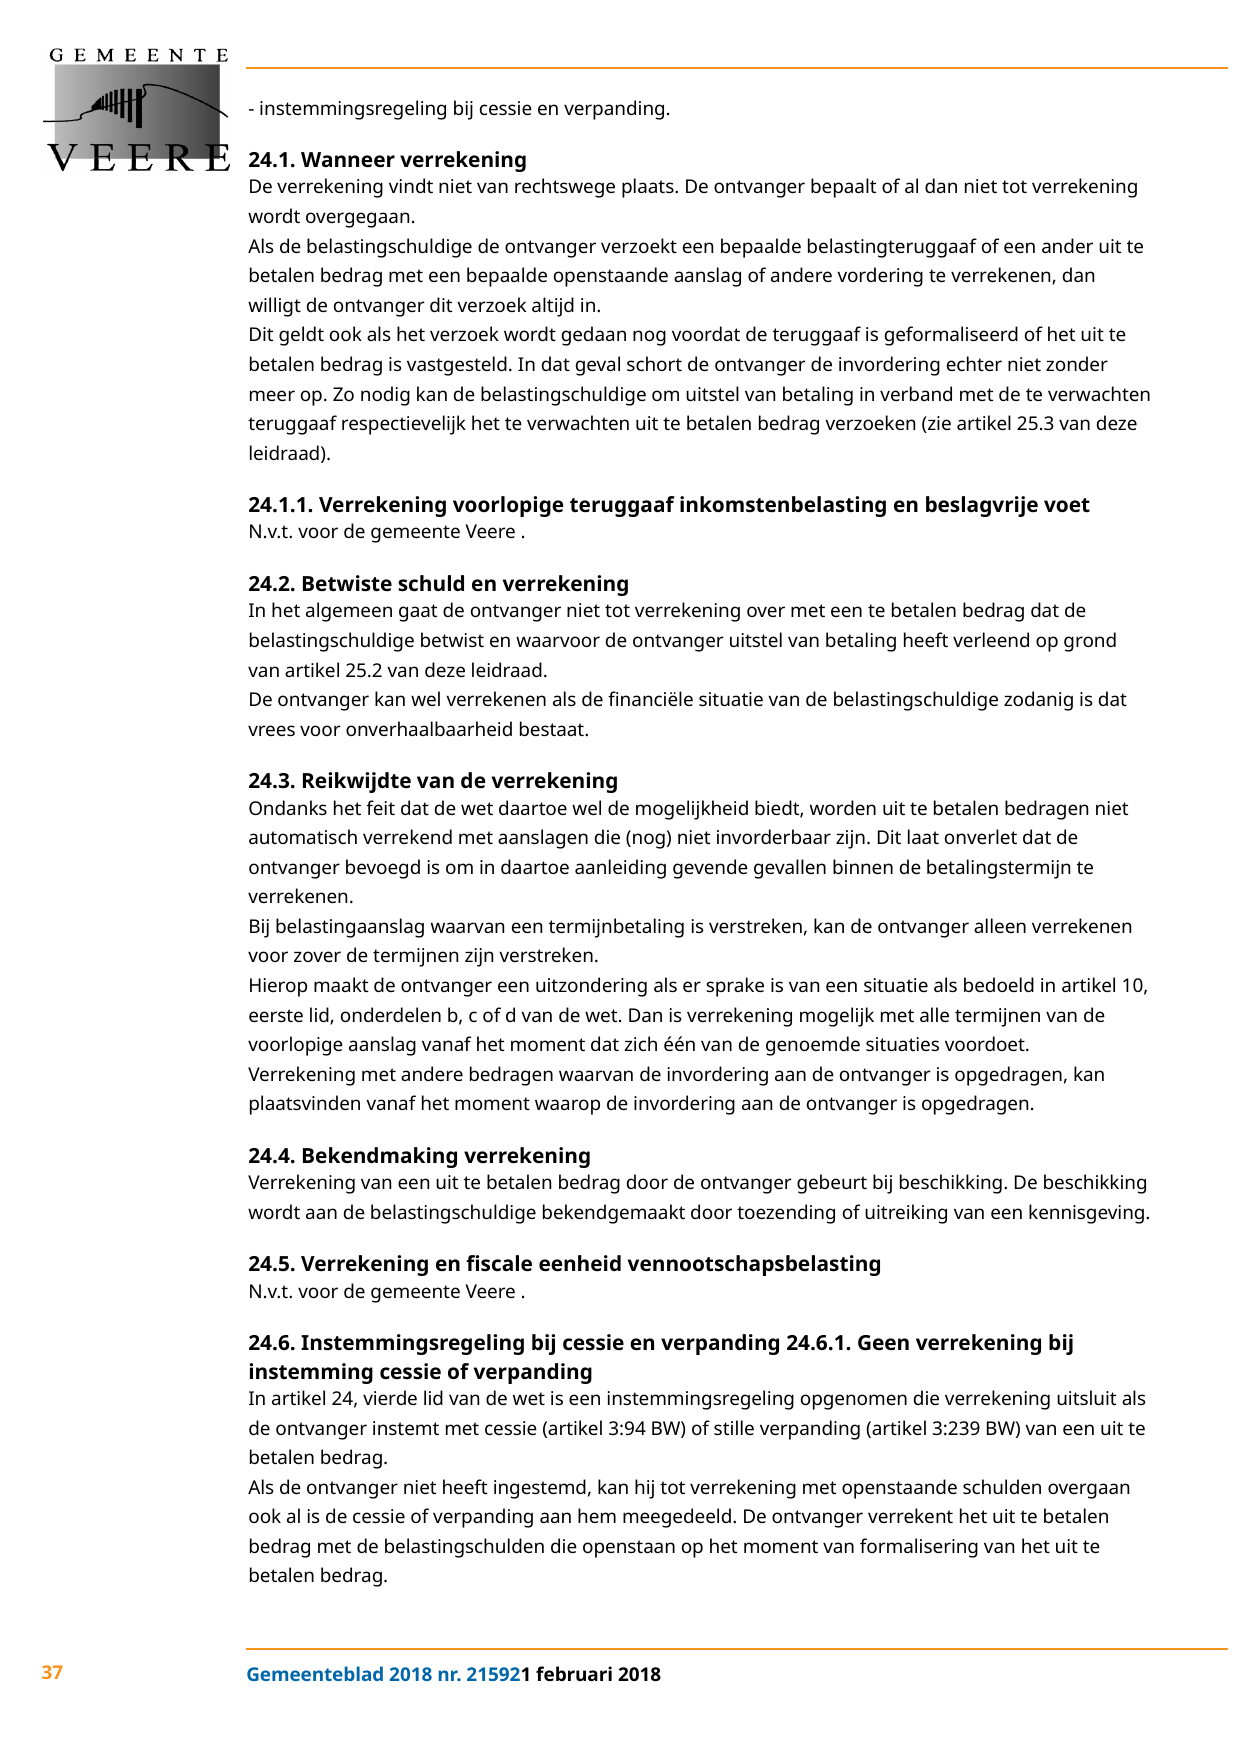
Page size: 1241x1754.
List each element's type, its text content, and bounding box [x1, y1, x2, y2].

text N.v.t. voor de gemeente Veere . [248, 1278, 1152, 1304]
text Hierop maakt de ontvanger een uitzondering als er sprake is van een situatie als bedoeld in artikel 10, eerste lid, onderdelen b, c of d van de wet. Dan is verrekening mogelijk met alle termijnen van de voorlopige aanslag vanaf het moment dat zich één van de genoemde situaties voordoet. [248, 972, 1152, 1057]
text 24.1.1. Verrekening voorlopige teruggaaf inkomstenbelasting en beslagvrije voet [248, 490, 1152, 519]
text Dit geldt ook als het verzoek wordt gedaan nog voordat de teruggaaf is geformaliseerd of het uit te betalen bedrag is vastgesteld. In dat geval schort de ontvanger de invordering echter niet zonder meer op. Zo nodig kan de belastingschuldige om uitstel van betaling in verband met de te verwachten teruggaaf respectievelijk het te verwachten uit te betalen bedrag verzoeken (zie artikel 25.3 van deze leidraad). [248, 322, 1152, 466]
text 24.3. Reikwijdte van de verrekening [248, 766, 1152, 795]
text 24.2. Betwiste schuld en verrekening [248, 569, 1152, 598]
text 24.6. Instemmingsregeling bij cessie en verpanding 24.6.1. Geen verrekening bij instemming cessie of verpanding [248, 1328, 1152, 1385]
text De ontvanger kan wel verrekenen als de financiële situatie van de belastingschuldige zodanig is dat vrees voor onverhaalbaarheid bestaat. [248, 686, 1152, 742]
picture [41, 47, 231, 172]
text Verrekening van een uit te betalen bedrag door de ontvanger gebeurt bij beschikking. De beschikking wordt aan de belastingschuldige bekendgemaakt door toezending of uitreiking van een kennisgeving. [248, 1169, 1152, 1225]
text N.v.t. voor de gemeente Veere . [248, 519, 1152, 544]
text In het algemeen gaat de ontvanger niet tot verrekening over met een te betalen bedrag dat de belastingschuldige betwist en waarvoor de ontvanger uitstel van betaling heeft verleend op grond van artikel 25.2 van deze leidraad. [248, 598, 1152, 682]
text De verrekening vindt niet van rechtswege plaats. De ontvanger bepaalt of al dan niet tot verrekening wordt overgegaan. [248, 174, 1152, 229]
text 24.1. Wanneer verrekening [248, 145, 1152, 174]
text 24.4. Bekendmaking verrekening [248, 1141, 1152, 1169]
text In artikel 24, vierde lid van de wet is een instemmingsregeling opgenomen die verrekening uitsluit als de ontvanger instemt met cessie (artikel 3:94 BW) of stille verpanding (artikel 3:239 BW) van een uit te betalen bedrag. [248, 1385, 1152, 1470]
text Als de ontvanger niet heeft ingestemd, kan hij tot verrekening met openstaande schulden overgaan ook al is de cessie of verpanding aan hem meegedeeld. De ontvanger verrekent het uit te betalen bedrag met de belastingschulden die openstaan op het moment van formalisering van het uit te betalen bedrag. [248, 1474, 1152, 1588]
text - instemmingsregeling bij cessie en verpanding. [248, 95, 1152, 121]
text 24.5. Verrekening en fiscale eenheid vennootschapsbelasting [248, 1249, 1152, 1278]
text Bij belastingaanslag waarvan een termijnbetaling is verstreken, kan de ontvanger alleen verrekenen voor zover de termijnen zijn verstreken. [248, 913, 1152, 968]
text Verrekening met andere bedragen waarvan de invordering aan de ontvanger is opgedragen, kan plaatsvinden vanaf het moment waarop de invordering aan de ontvanger is opgedragen. [248, 1061, 1152, 1116]
text Ondanks het feit dat de wet daartoe wel de mogelijkheid biedt, worden uit te betalen bedragen niet automatisch verrekend met aanslagen die (nog) niet invorderbaar zijn. Dit laat onverlet dat de ontvanger bevoegd is om in daartoe aanleiding gevende gevallen binnen de betalingstermijn te verrekenen. [248, 795, 1152, 909]
text Als de belastingschuldige de ontvanger verzoekt een bepaalde belastingteruggaaf of een ander uit te betalen bedrag met een bepaalde openstaande aanslag of andere vordering te verrekenen, dan willigt de ontvanger dit verzoek altijd in. [248, 233, 1152, 318]
